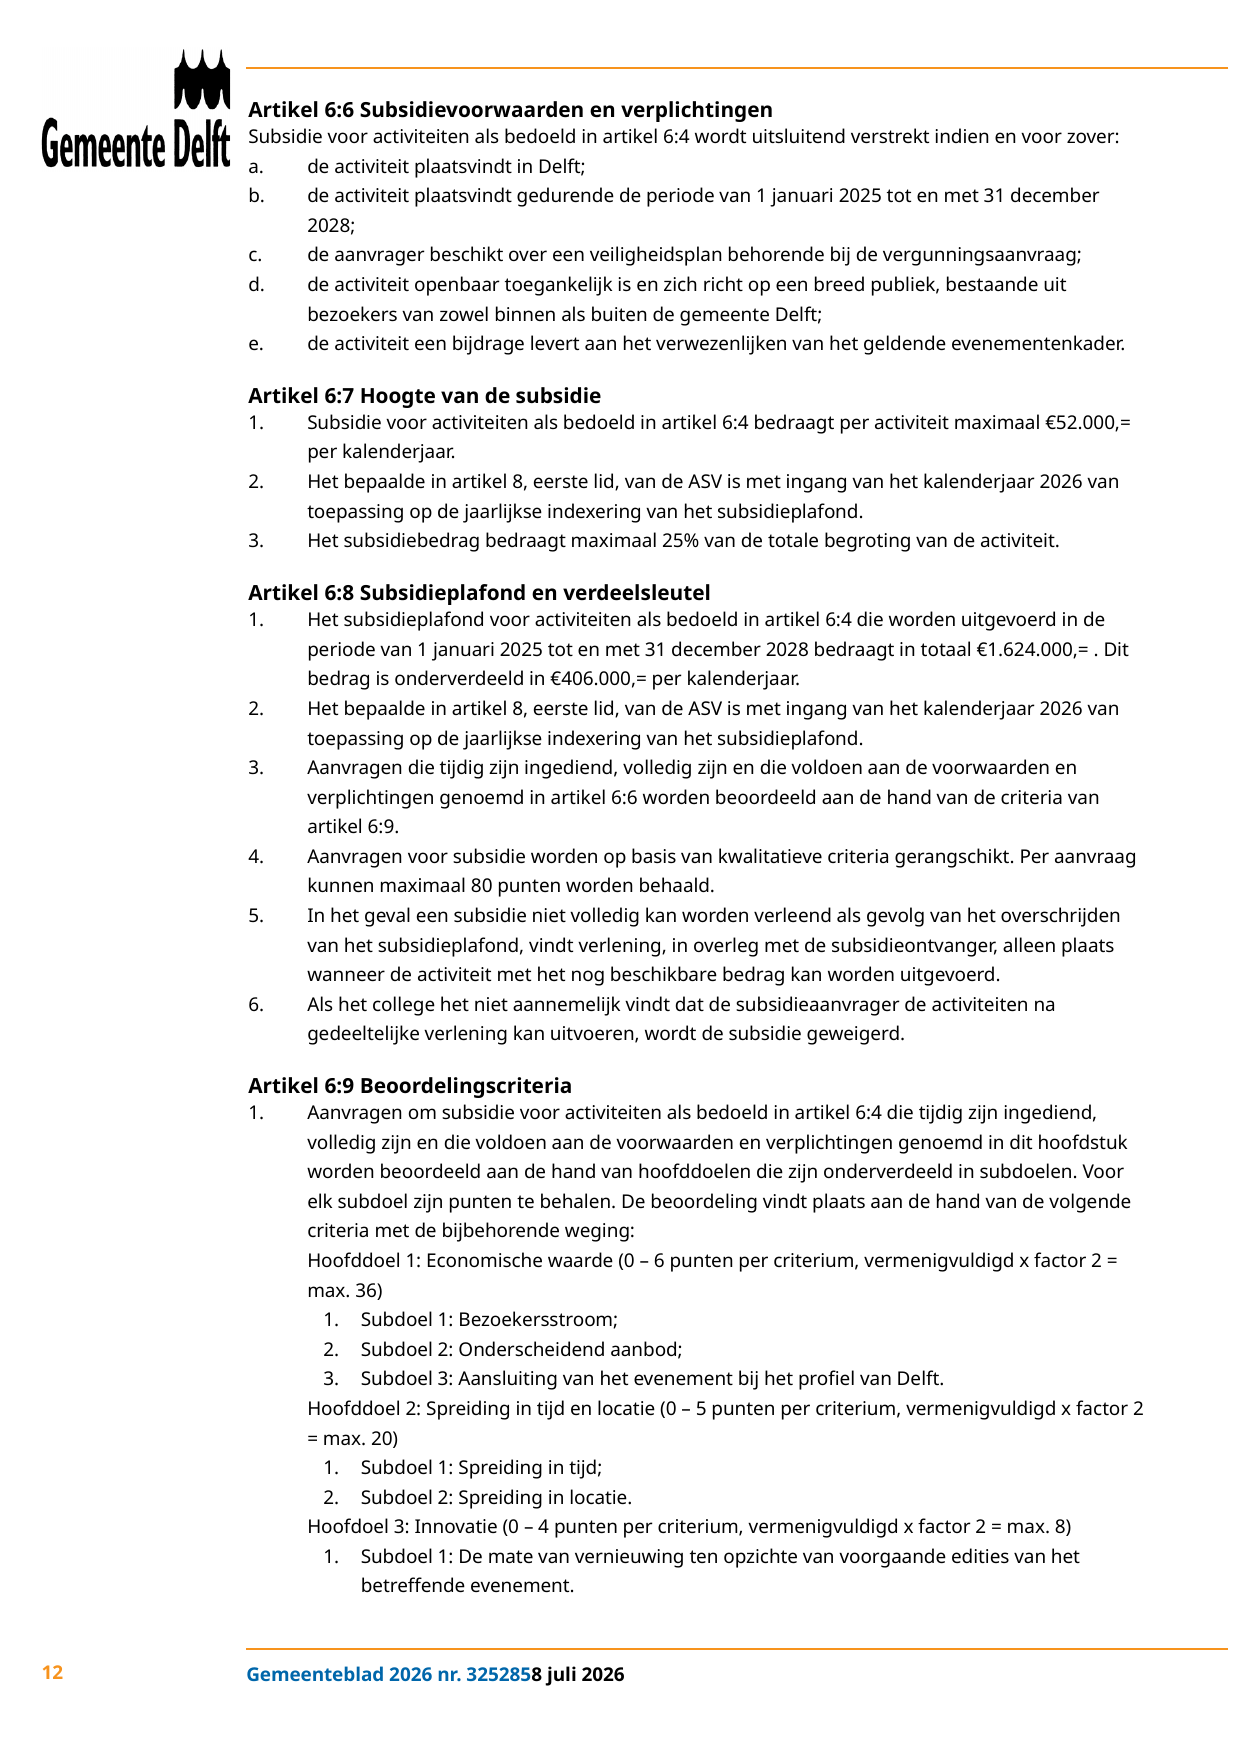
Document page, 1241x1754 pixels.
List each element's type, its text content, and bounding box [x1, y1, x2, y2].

list Het bepaalde in artikel 8, eerste lid, van de ASV is met ingang van het kalenderjaar 2026 van toepassing op de jaarlijkse indexering van het subsidieplafond. [248, 695, 1152, 750]
list de activiteit plaatsvindt in Delft; [248, 153, 1152, 178]
list Hoofdoel 3: Innovatie (0 – 4 punten per criterium, vermenigvuldigd x factor 2 = max. 8) [248, 1513, 1152, 1539]
list Subdoel 1: Spreiding in tijd; [323, 1454, 1152, 1480]
text Subsidie voor activiteiten als bedoeld in artikel 6:4 wordt uitsluitend verstrekt indien en voor zover: [248, 123, 1152, 149]
list Subdoel 1: De mate van vernieuwing ten opzichte van voorgaande edities van het betreffende evenement. [323, 1543, 1152, 1598]
text Artikel 6:8 Subsidieplafond en verdeelsleutel [248, 578, 1152, 606]
list de aanvrager beschikt over een veiligheidsplan behorende bij de vergunningsaanvraag; [248, 242, 1152, 267]
list Hoofddoel 2: Spreiding in tijd en locatie (0 – 5 punten per criterium, vermenigvuldigd x factor 2 = max. 20) [248, 1395, 1152, 1451]
list In het geval een subsidie niet volledig kan worden verleend als gevolg van het overschrijden van het subsidieplafond, vindt verlening, in overleg met de subsidieontvanger, alleen plaats wanneer de activiteit met het nog beschikbare bedrag kan worden uitgevoerd. [248, 902, 1152, 987]
picture [41, 47, 231, 172]
list Hoofddoel 1: Economische waarde (0 – 6 punten per criterium, vermenigvuldigd x factor 2 = max. 36) [248, 1247, 1152, 1303]
list de activiteit plaatsvindt gedurende de periode van 1 januari 2025 tot en met 31 december 2028; [248, 182, 1152, 238]
text Artikel 6:9 Beoordelingscriteria [248, 1071, 1152, 1099]
list Subdoel 3: Aansluiting van het evenement bij het profiel van Delft. [323, 1366, 1152, 1391]
list Aanvragen voor subsidie worden op basis van kwalitatieve criteria gerangschikt. Per aanvraag kunnen maximaal 80 punten worden behaald. [248, 843, 1152, 898]
list Subdoel 2: Onderscheidend aanbod; [323, 1336, 1152, 1362]
list Subdoel 2: Spreiding in locatie. [323, 1484, 1152, 1510]
text Artikel 6:7 Hoogte van de subsidie [248, 381, 1152, 409]
list de activiteit een bijdrage levert aan het verwezenlijken van het geldende evenementenkader. [248, 330, 1152, 356]
list Het subsidieplafond voor activiteiten als bedoeld in artikel 6:4 die worden uitgevoerd in de periode van 1 januari 2025 tot en met 31 december 2028 bedraagt in totaal €1.624.000,= . Dit bedrag is onderverdeeld in €406.000,= per kalenderjaar. [248, 606, 1152, 691]
list Subsidie voor activiteiten als bedoeld in artikel 6:4 bedraagt per activiteit maximaal €52.000,= per kalenderjaar. [248, 409, 1152, 464]
list Het bepaalde in artikel 8, eerste lid, van de ASV is met ingang van het kalenderjaar 2026 van toepassing op de jaarlijkse indexering van het subsidieplafond. [248, 468, 1152, 524]
list Aanvragen om subsidie voor activiteiten als bedoeld in artikel 6:4 die tijdig zijn ingediend, volledig zijn en die voldoen aan de voorwaarden en verplichtingen genoemd in dit hoofdstuk worden beoordeeld aan de hand van hoofddoelen die zijn onderverdeeld in subdoelen. Voor elk subdoel zijn punten te behalen. De beoordeling vindt plaats aan de hand van de volgende criteria met de bijbehorende weging: [248, 1099, 1152, 1243]
list Subdoel 1: Bezoekersstroom; [323, 1306, 1152, 1332]
list Aanvragen die tijdig zijn ingediend, volledig zijn en die voldoen aan de voorwaarden en verplichtingen genoemd in artikel 6:6 worden beoordeeld aan de hand van de criteria van artikel 6:9. [248, 754, 1152, 839]
list Als het college het niet aannemelijk vindt dat de subsidieaanvrager de activiteiten na gedeeltelijke verlening kan uitvoeren, wordt de subsidie geweigerd. [248, 991, 1152, 1046]
list de activiteit openbaar toegankelijk is en zich richt op een breed publiek, bestaande uit bezoekers van zowel binnen als buiten de gemeente Delft; [248, 271, 1152, 326]
list Het subsidiebedrag bedraagt maximaal 25% van de totale begroting van de activiteit. [248, 527, 1152, 553]
text Artikel 6:6 Subsidievoorwaarden en verplichtingen [248, 95, 1152, 123]
